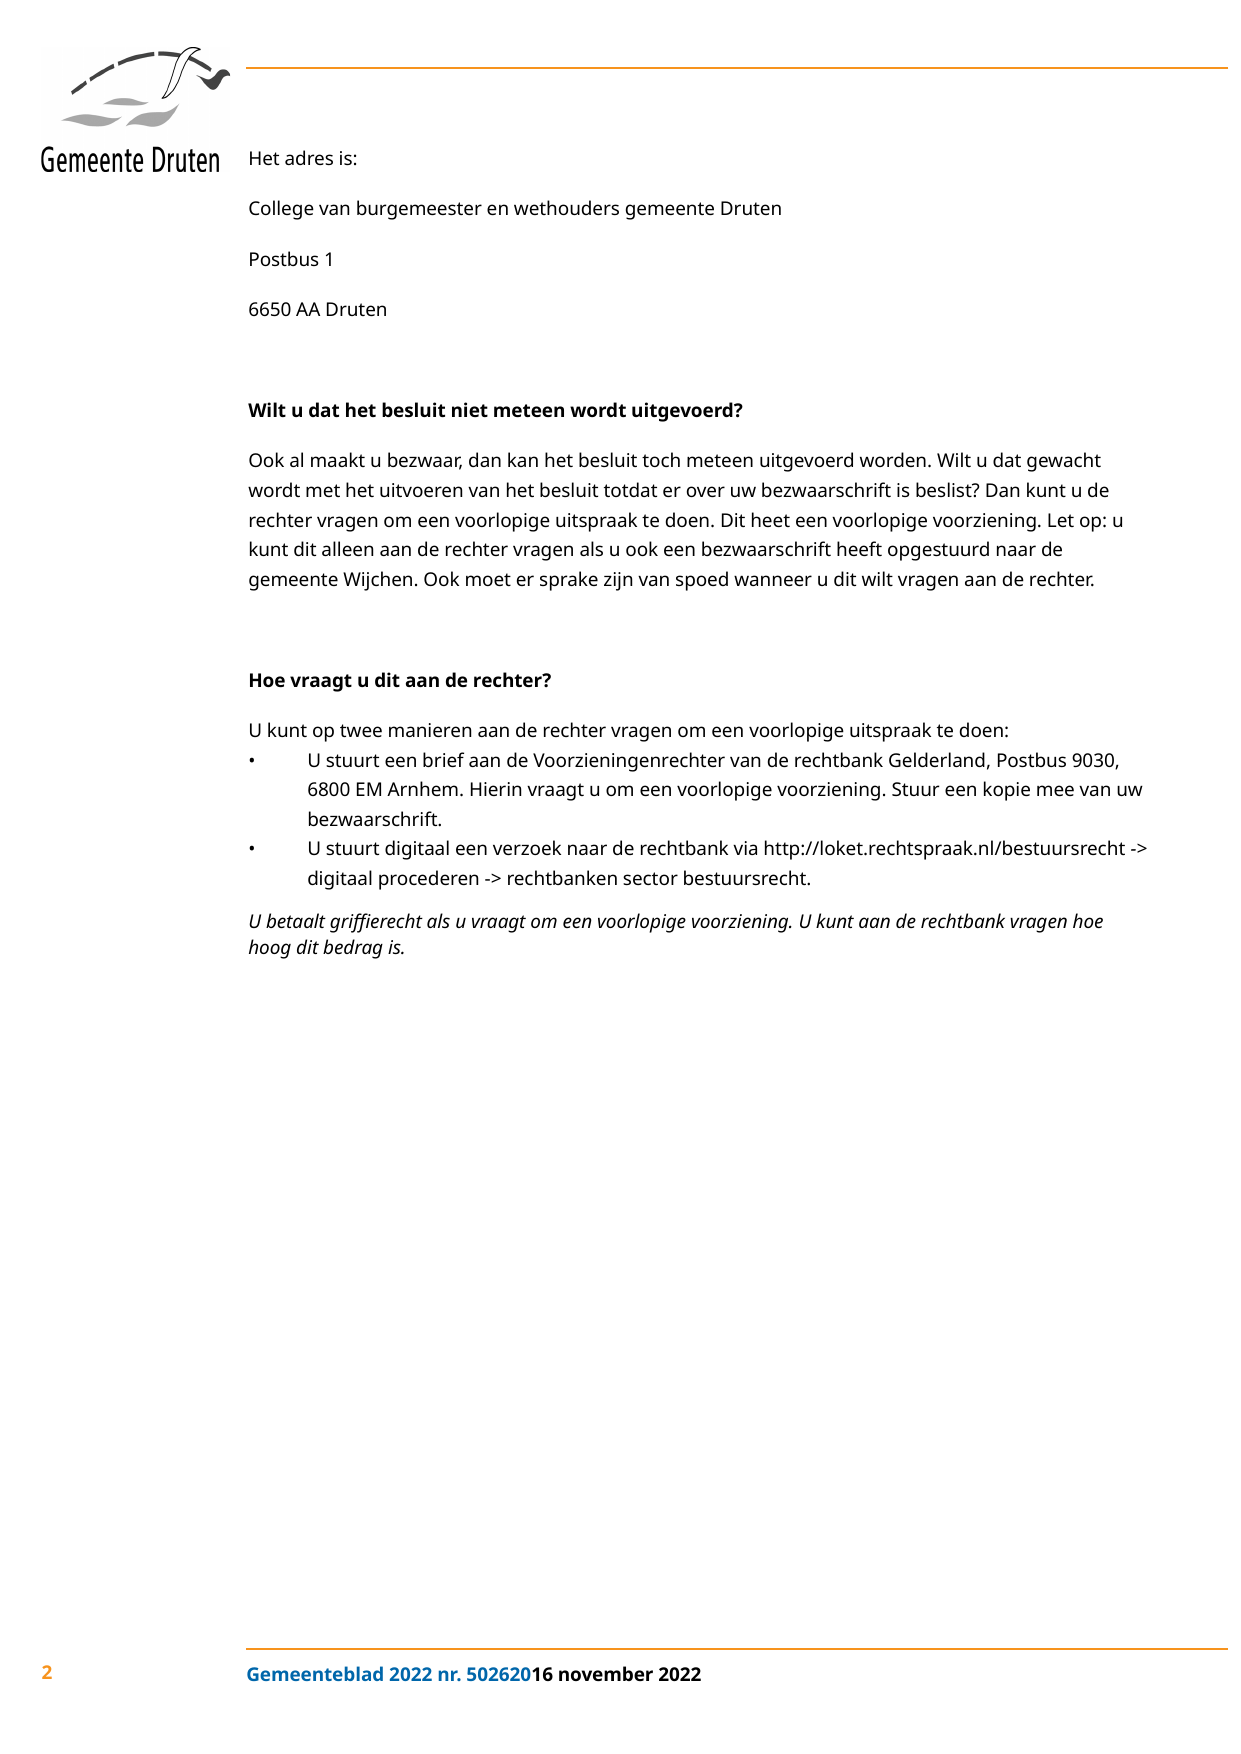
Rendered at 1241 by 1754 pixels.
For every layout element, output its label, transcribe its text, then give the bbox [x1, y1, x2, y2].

text Wilt u dat het besluit niet meteen wordt uitgevoerd? [248, 397, 1152, 423]
text College van burgemeester en wethouders gemeente Druten [248, 196, 1152, 221]
text Ook al maakt u bezwaar, dan kan het besluit toch meteen uitgevoerd worden. Wilt u dat gewacht wordt met het uitvoeren van het besluit totdat er over uw bezwaarschrift is beslist? Dan kunt u de rechter vragen om een voorlopige uitspraak te doen. Dit heet een voorlopige voorziening. Let op: u kunt dit alleen aan de rechter vragen als u ook een bezwaarschrift heeft opgestuurd naar de gemeente Wijchen. Ook moet er sprake zijn van spoed wanneer u dit wilt vragen aan de rechter. [248, 448, 1152, 592]
text U kunt op twee manieren aan de rechter vragen om een voorlopige uitspraak te doen: [248, 717, 1152, 743]
text Het adres is: [248, 145, 1152, 171]
text Postbus 1 [248, 246, 1152, 272]
list U stuurt een brief aan de Voorzieningenrechter van de rechtbank Gelderland, Postbus 9030, 6800 EM Arnhem. Hierin vraagt u om een voorlopige voorziening. Stuur een kopie mee van uw bezwaarschrift. [248, 747, 1152, 832]
text Hoe vraagt u dit aan de rechter? [248, 667, 1152, 693]
list U stuurt digitaal een verzoek naar de rechtbank via http://loket.rechtspraak.nl/bestuursrecht -> digitaal procederen -> rechtbanken sector bestuursrecht. [248, 836, 1152, 891]
text 6650 AA Druten [248, 296, 1152, 322]
picture [41, 47, 231, 172]
text U betaalt griffierecht als u vraagt om een voorlopige voorziening. U kunt aan de rechtbank vragen hoe hoog dit bedrag is. [248, 908, 1152, 960]
